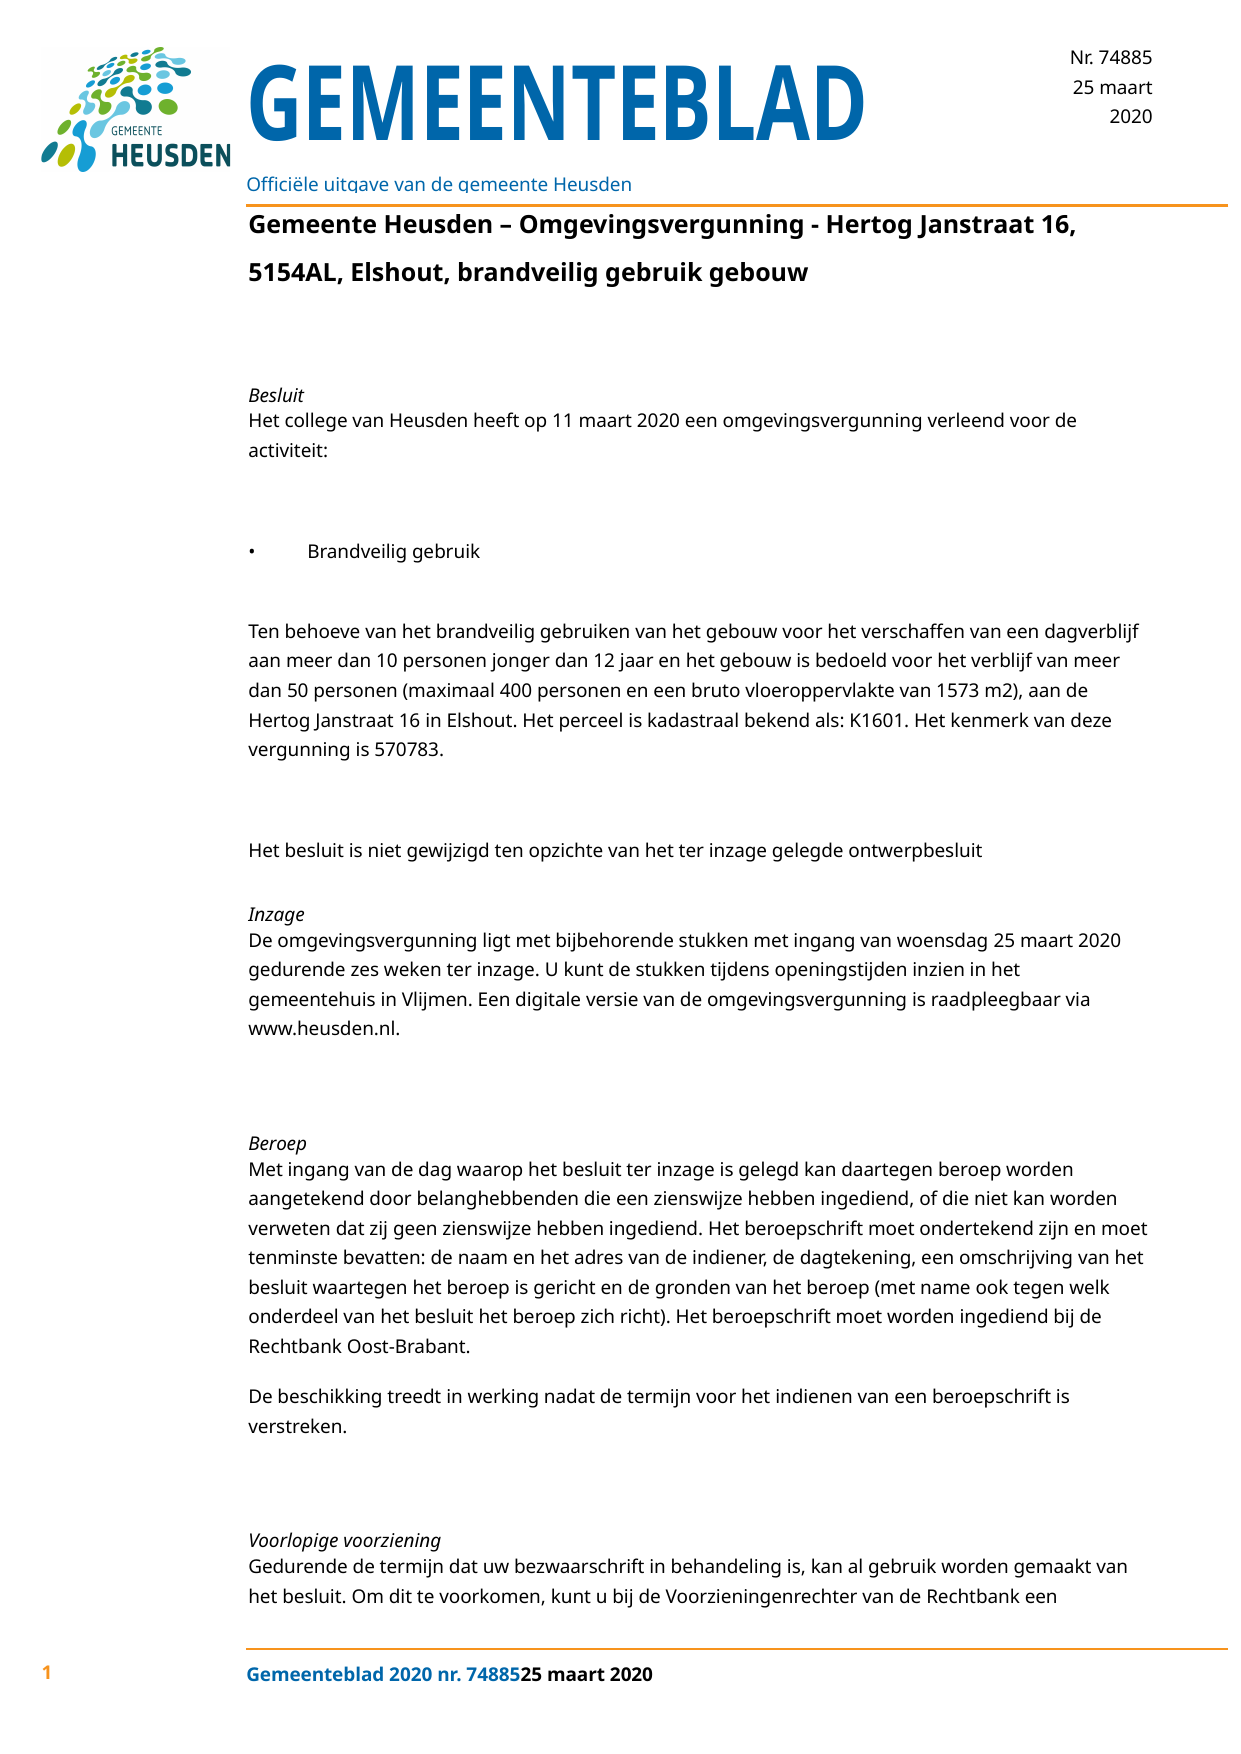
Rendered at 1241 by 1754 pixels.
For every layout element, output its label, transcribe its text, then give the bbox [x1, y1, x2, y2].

text Het college van Heusden heeft op 11 maart 2020 een omgevingsvergunning verleend voor de activiteit: [248, 408, 1152, 463]
text Besluit [248, 382, 1152, 408]
text De beschikking treedt in werking nadat de termijn voor het indienen van een beroepschrift is verstreken. [248, 1384, 1152, 1439]
text Ten behoeve van het brandveilig gebruiken van het gebouw voor het verschaffen van een dagverblijf aan meer dan 10 personen jonger dan 12 jaar en het gebouw is bedoeld voor het verblijf van meer dan 50 personen (maximaal 400 personen en een bruto vloeroppervlakte van 1573 m2), aan de Hertog Janstraat 16 in Elshout. Het perceel is kadastraal bekend als: K1601. Het kenmerk van deze vergunning is 570783. [248, 618, 1152, 762]
text De omgevingsvergunning ligt met bijbehorende stukken met ingang van woensdag 25 maart 2020 gedurende zes weken ter inzage. U kunt de stukken tijdens openingstijden inzien in het gemeentehuis in Vlijmen. Een digitale versie van de omgevingsvergunning is raadpleegbaar via www.heusden.nl. [248, 927, 1152, 1041]
picture [41, 47, 231, 172]
text Voorlopige voorziening [248, 1528, 1152, 1553]
text Gedurende de termijn dat uw bezwaarschrift in behandeling is, kan al gebruik worden gemaakt van het besluit. Om dit te voorkomen, kunt u bij de Voorzieningenrechter van de Rechtbank een [248, 1553, 1152, 1609]
list Brandveilig gebruik [248, 538, 1152, 564]
text Inzage [248, 901, 1152, 927]
text Beroep [248, 1130, 1152, 1156]
text Gemeente Heusden – Omgevingsvergunning - Hertog Janstraat 16, 5154AL, Elshout, brandveilig gebruik gebouw [248, 207, 1152, 288]
text Het besluit is niet gewijzigd ten opzichte van het ter inzage gelegde ontwerpbesluit [248, 837, 1152, 863]
text Met ingang van de dag waarop het besluit ter inzage is gelegd kan daartegen beroep worden aangetekend door belanghebbenden die een zienswijze hebben ingediend, of die niet kan worden verweten dat zij geen zienswijze hebben ingediend. Het beroepschrift moet ondertekend zijn en moet tenminste bevatten: de naam en het adres van de indiener, de dagtekening, een omschrijving van het besluit waartegen het beroep is gericht en de gronden van het beroep (met name ook tegen welk onderdeel van het besluit het beroep zich richt). Het beroepschrift moet worden ingediend bij de Rechtbank Oost-Brabant. [248, 1156, 1152, 1359]
